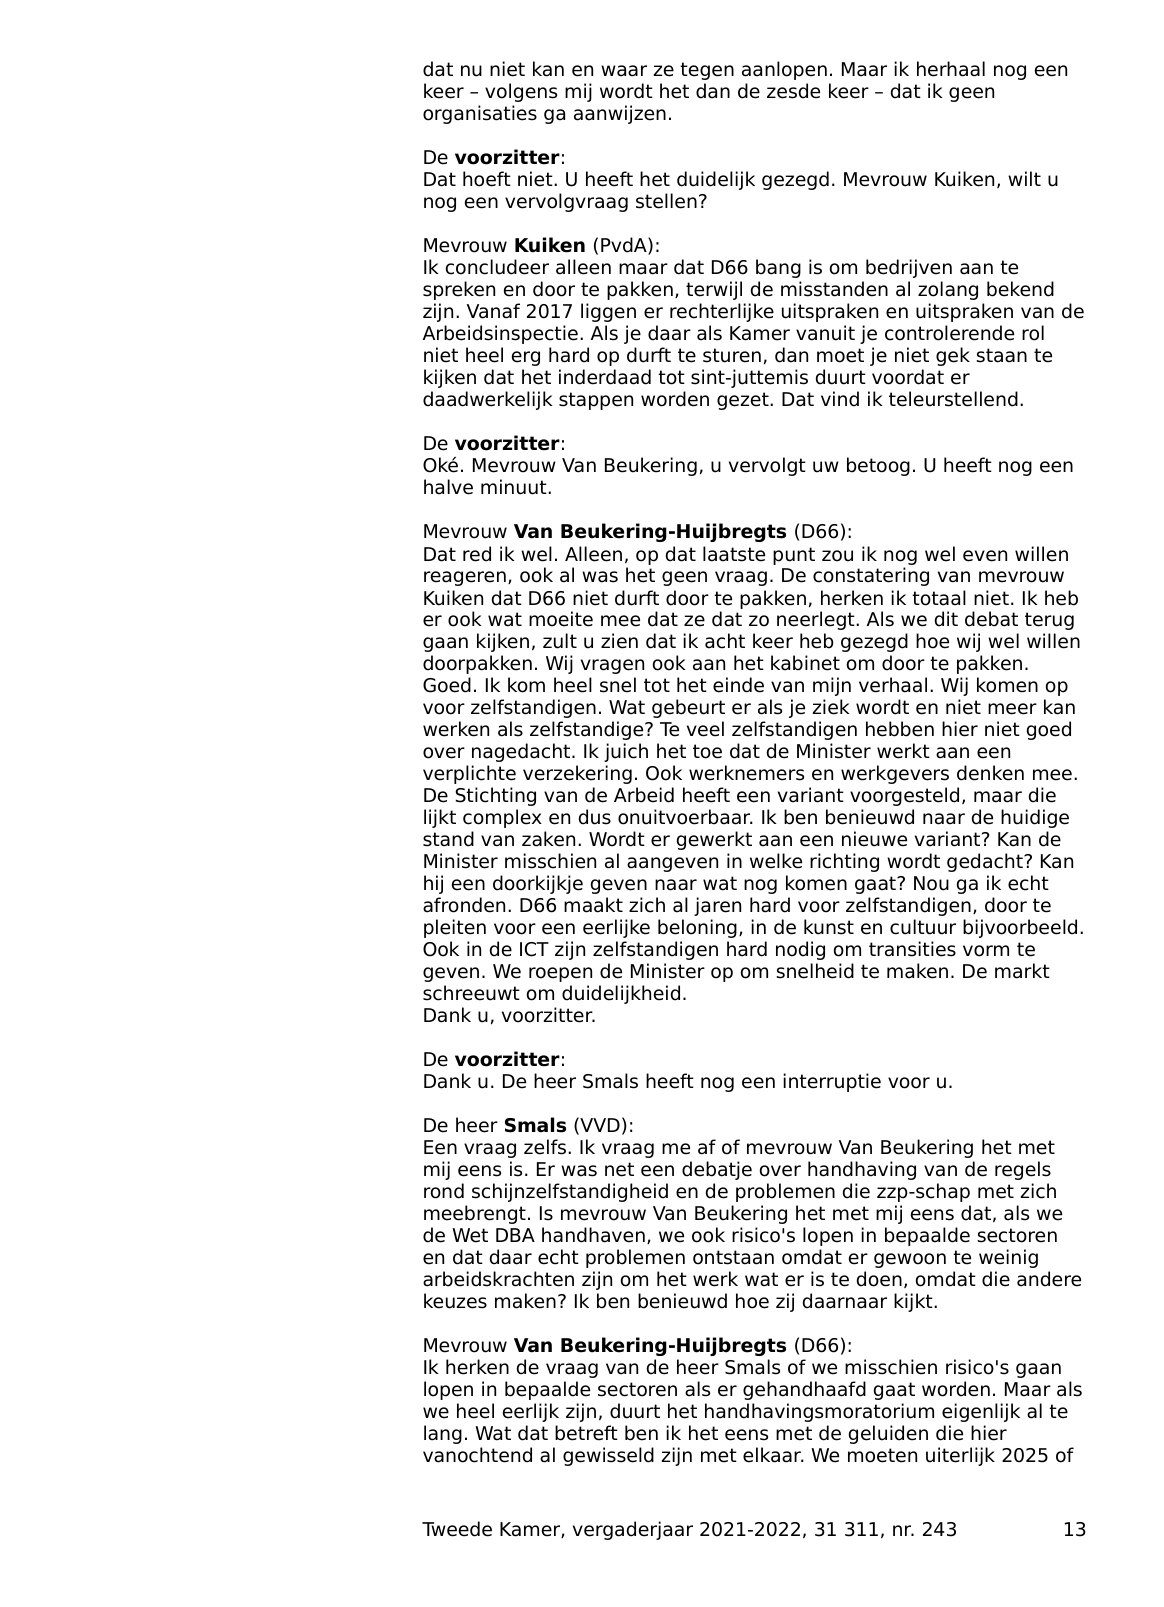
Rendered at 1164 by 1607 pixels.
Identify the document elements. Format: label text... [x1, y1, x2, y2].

text De voorzitter: [422, 433, 1087, 455]
text De heer Smals (VVD): [422, 1115, 1087, 1137]
text Mevrouw Van Beukering-Huijbregts (D66): [422, 1335, 1087, 1357]
text Ik herken de vraag van de heer Smals of we misschien risico's gaan lopen in bepaalde sectoren als er gehandhaafd gaat worden. Maar als we heel eerlijk zijn, duurt het handhavingsmoratorium eigenlijk al te lang. Wat dat betreft ben ik het eens met de geluiden die hier vanochtend al gewisseld zijn met elkaar. We moeten uiterlijk 2025 of [422, 1357, 1087, 1467]
text De voorzitter: [422, 147, 1087, 169]
text Mevrouw Van Beukering-Huijbregts (D66): [422, 521, 1087, 543]
text dat nu niet kan en waar ze tegen aanlopen. Maar ik herhaal nog een keer – volgens mij wordt het dan de zesde keer – dat ik geen organisaties ga aanwijzen. [422, 59, 1087, 125]
text Een vraag zelfs. Ik vraag me af of mevrouw Van Beukering het met mij eens is. Er was net een debatje over handhaving van de regels rond schijnzelfstandigheid en de problemen die zzp-schap met zich meebrengt. Is mevrouw Van Beukering het met mij eens dat, als we de Wet DBA handhaven, we ook risico's lopen in bepaalde sectoren en dat daar echt problemen ontstaan omdat er gewoon te weinig arbeidskrachten zijn om het werk wat er is te doen, omdat die andere keuzes maken? Ik ben benieuwd hoe zij daarnaar kijkt. [422, 1137, 1087, 1313]
text Dank u, voorzitter. [422, 1005, 1087, 1027]
text De voorzitter: [422, 1049, 1087, 1071]
text Oké. Mevrouw Van Beukering, u vervolgt uw betoog. U heeft nog een halve minuut. [422, 455, 1087, 499]
text Goed. Ik kom heel snel tot het einde van mijn verhaal. Wij komen op voor zelfstandigen. Wat gebeurt er als je ziek wordt en niet meer kan werken als zelfstandige? Te veel zelfstandigen hebben hier niet goed over nagedacht. Ik juich het toe dat de Minister werkt aan een verplichte verzekering. Ook werknemers en werkgevers denken mee. De Stichting van de Arbeid heeft een variant voorgesteld, maar die lijkt complex en dus onuitvoerbaar. Ik ben benieuwd naar de huidige stand van zaken. Wordt er gewerkt aan een nieuwe variant? Kan de Minister misschien al aangeven in welke richting wordt gedacht? Kan hij een doorkijkje geven naar wat nog komen gaat? Nou ga ik echt afronden. D66 maakt zich al jaren hard voor zelfstandigen, door te pleiten voor een eerlijke beloning, in de kunst en cultuur bijvoorbeeld. Ook in de ICT zijn zelfstandigen hard nodig om transities vorm te geven. We roepen de Minister op om snelheid te maken. De markt schreeuwt om duidelijkheid. [422, 675, 1087, 1005]
text Dank u. De heer Smals heeft nog een interruptie voor u. [422, 1071, 1087, 1093]
text Dat hoeft niet. U heeft het duidelijk gezegd. Mevrouw Kuiken, wilt u nog een vervolgvraag stellen? [422, 169, 1087, 213]
text Ik concludeer alleen maar dat D66 bang is om bedrijven aan te spreken en door te pakken, terwijl de misstanden al zolang bekend zijn. Vanaf 2017 liggen er rechterlijke uitspraken en uitspraken van de Arbeidsinspectie. Als je daar als Kamer vanuit je controlerende rol niet heel erg hard op durft te sturen, dan moet je niet gek staan te kijken dat het inderdaad tot sint-juttemis duurt voordat er daadwerkelijk stappen worden gezet. Dat vind ik teleurstellend. [422, 257, 1087, 411]
text Dat red ik wel. Alleen, op dat laatste punt zou ik nog wel even willen reageren, ook al was het geen vraag. De constatering van mevrouw Kuiken dat D66 niet durft door te pakken, herken ik totaal niet. Ik heb er ook wat moeite mee dat ze dat zo neerlegt. Als we dit debat terug gaan kijken, zult u zien dat ik acht keer heb gezegd hoe wij wel willen doorpakken. Wij vragen ook aan het kabinet om door te pakken. [422, 543, 1087, 675]
text Mevrouw Kuiken (PvdA): [422, 235, 1087, 257]
